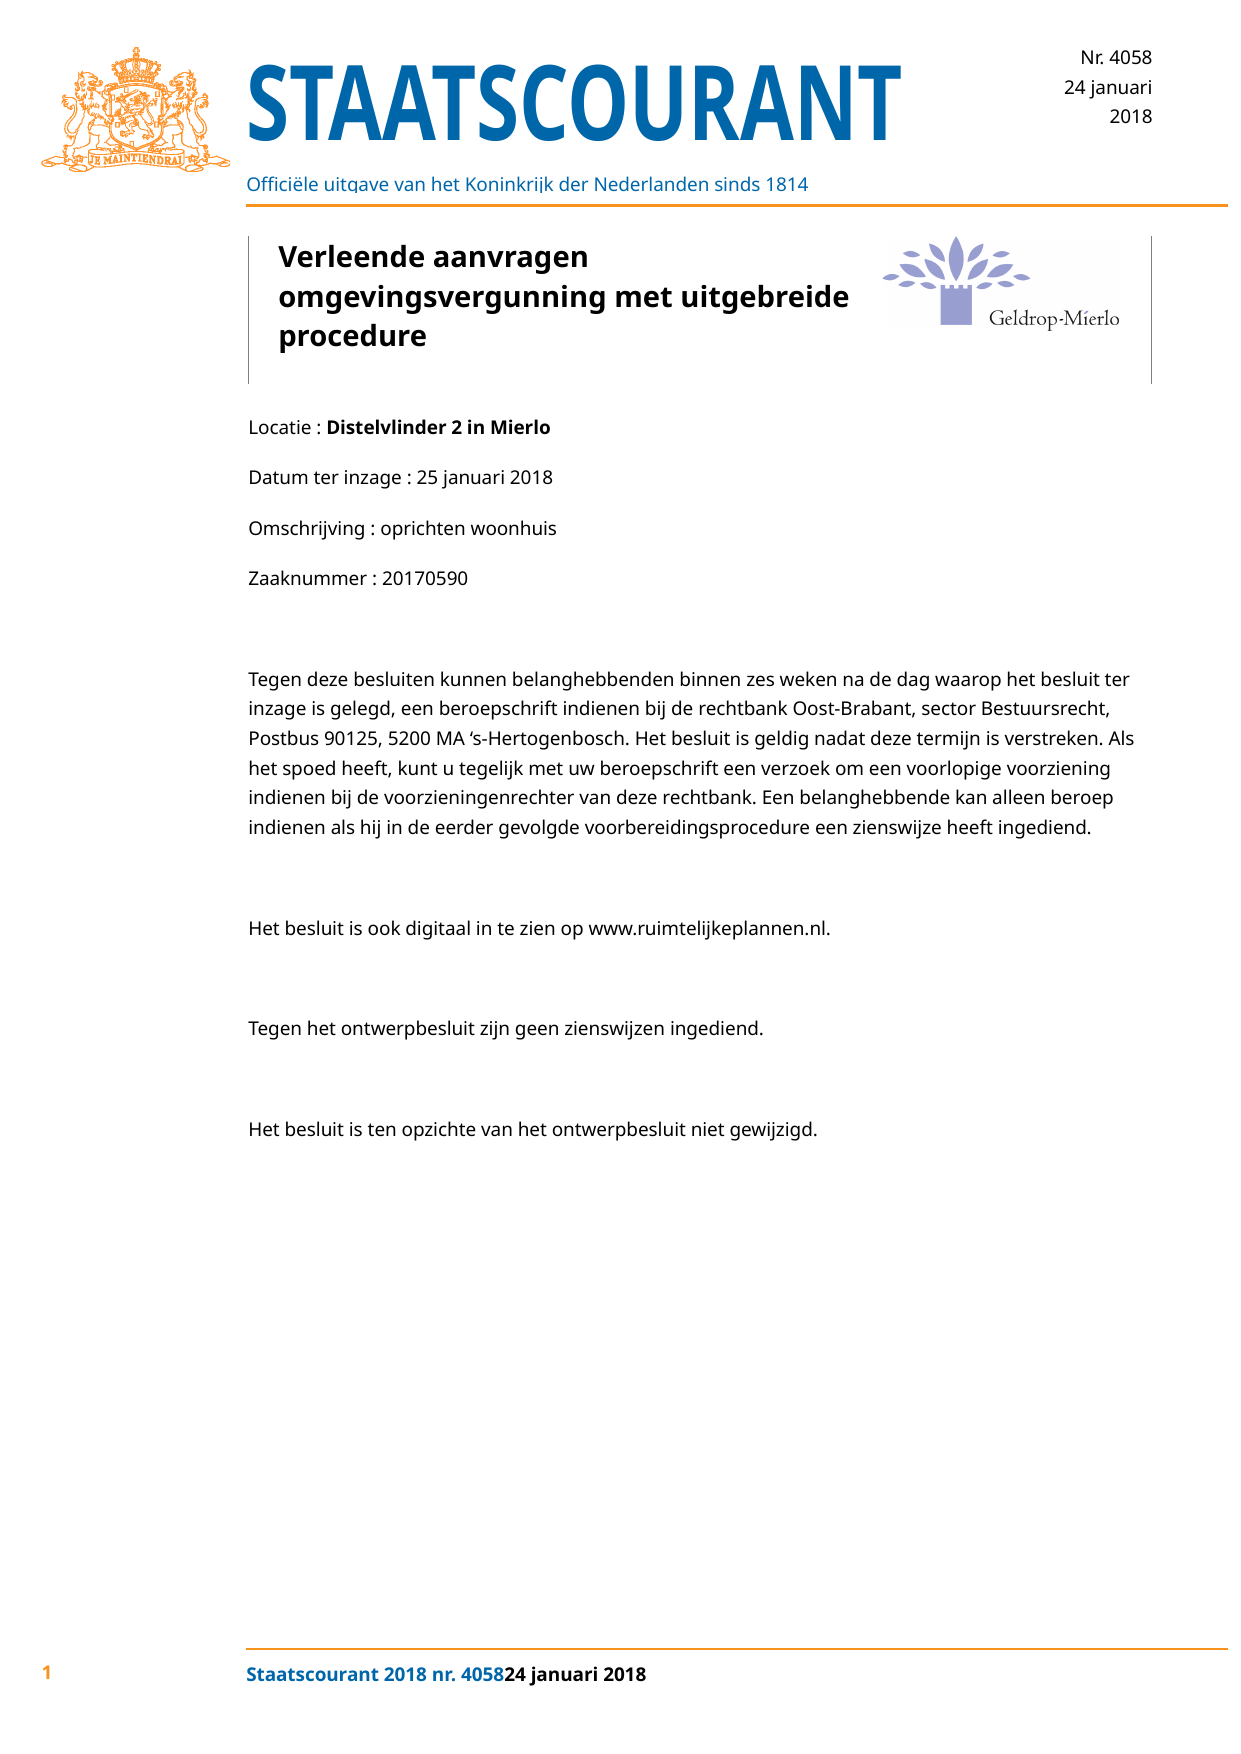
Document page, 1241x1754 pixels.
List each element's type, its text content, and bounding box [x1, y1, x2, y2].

text Het besluit is ten opzichte van het ontwerpbesluit niet gewijzigd. [248, 1116, 1152, 1142]
picture [882, 236, 1119, 331]
text Locatie : Distelvlinder 2 in Mierlo [248, 414, 1152, 440]
text Datum ter inzage : 25 januari 2018 [248, 464, 1152, 490]
picture [41, 47, 231, 172]
text Tegen deze besluiten kunnen belanghebbenden binnen zes weken na de dag waarop het besluit ter inzage is gelegd, een beroepschrift indienen bij de rechtbank Oost-Brabant, sector Bestuursrecht, Postbus 90125, 5200 MA ‘s-Hertogenbosch. Het besluit is geldig nadat deze termijn is verstreken. Als het spoed heeft, kunt u tegelijk met uw beroepschrift een verzoek om een voorlopige voorziening indienen bij de voorzieningenrechter van deze rechtbank. Een belanghebbende kan alleen beroep indienen als hij in de eerder gevolgde voorbereidingsprocedure een zienswijze heeft ingediend. [248, 666, 1152, 840]
text Omschrijving : oprichten woonhuis [248, 515, 1152, 541]
text Het besluit is ook digitaal in te zien op www.ruimtelijkeplannen.nl. [248, 915, 1152, 941]
table_header Verleende aanvragen omgevingsvergunning met uitgebreide procedure [249, 236, 850, 384]
text Zaaknummer : 20170590 [248, 565, 1152, 591]
text Tegen het ontwerpbesluit zijn geen zienswijzen ingediend. [248, 1016, 1152, 1041]
table_header [850, 236, 1151, 384]
